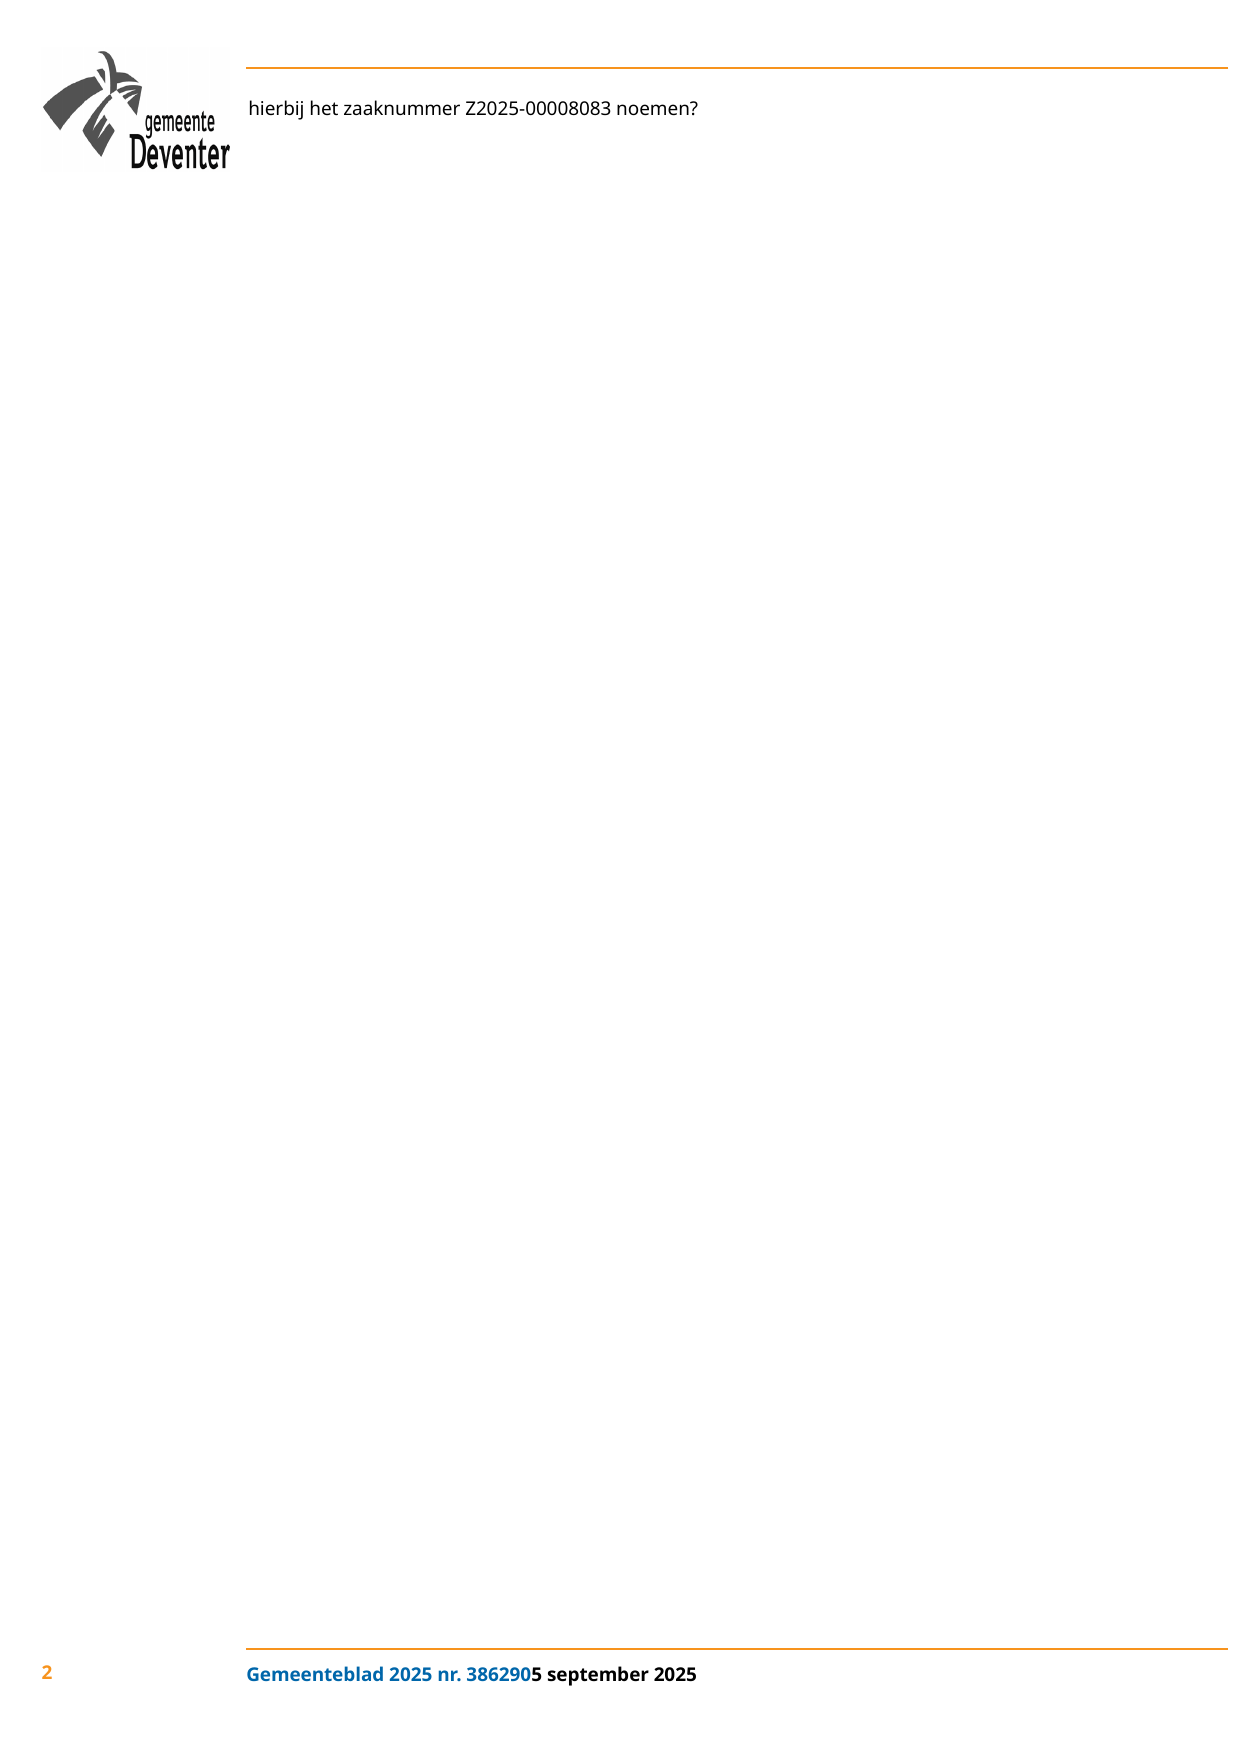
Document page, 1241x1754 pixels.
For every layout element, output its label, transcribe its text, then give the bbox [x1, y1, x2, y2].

picture [41, 47, 231, 172]
text hierbij het zaaknummer Z2025-00008083 noemen? [248, 95, 1152, 121]
